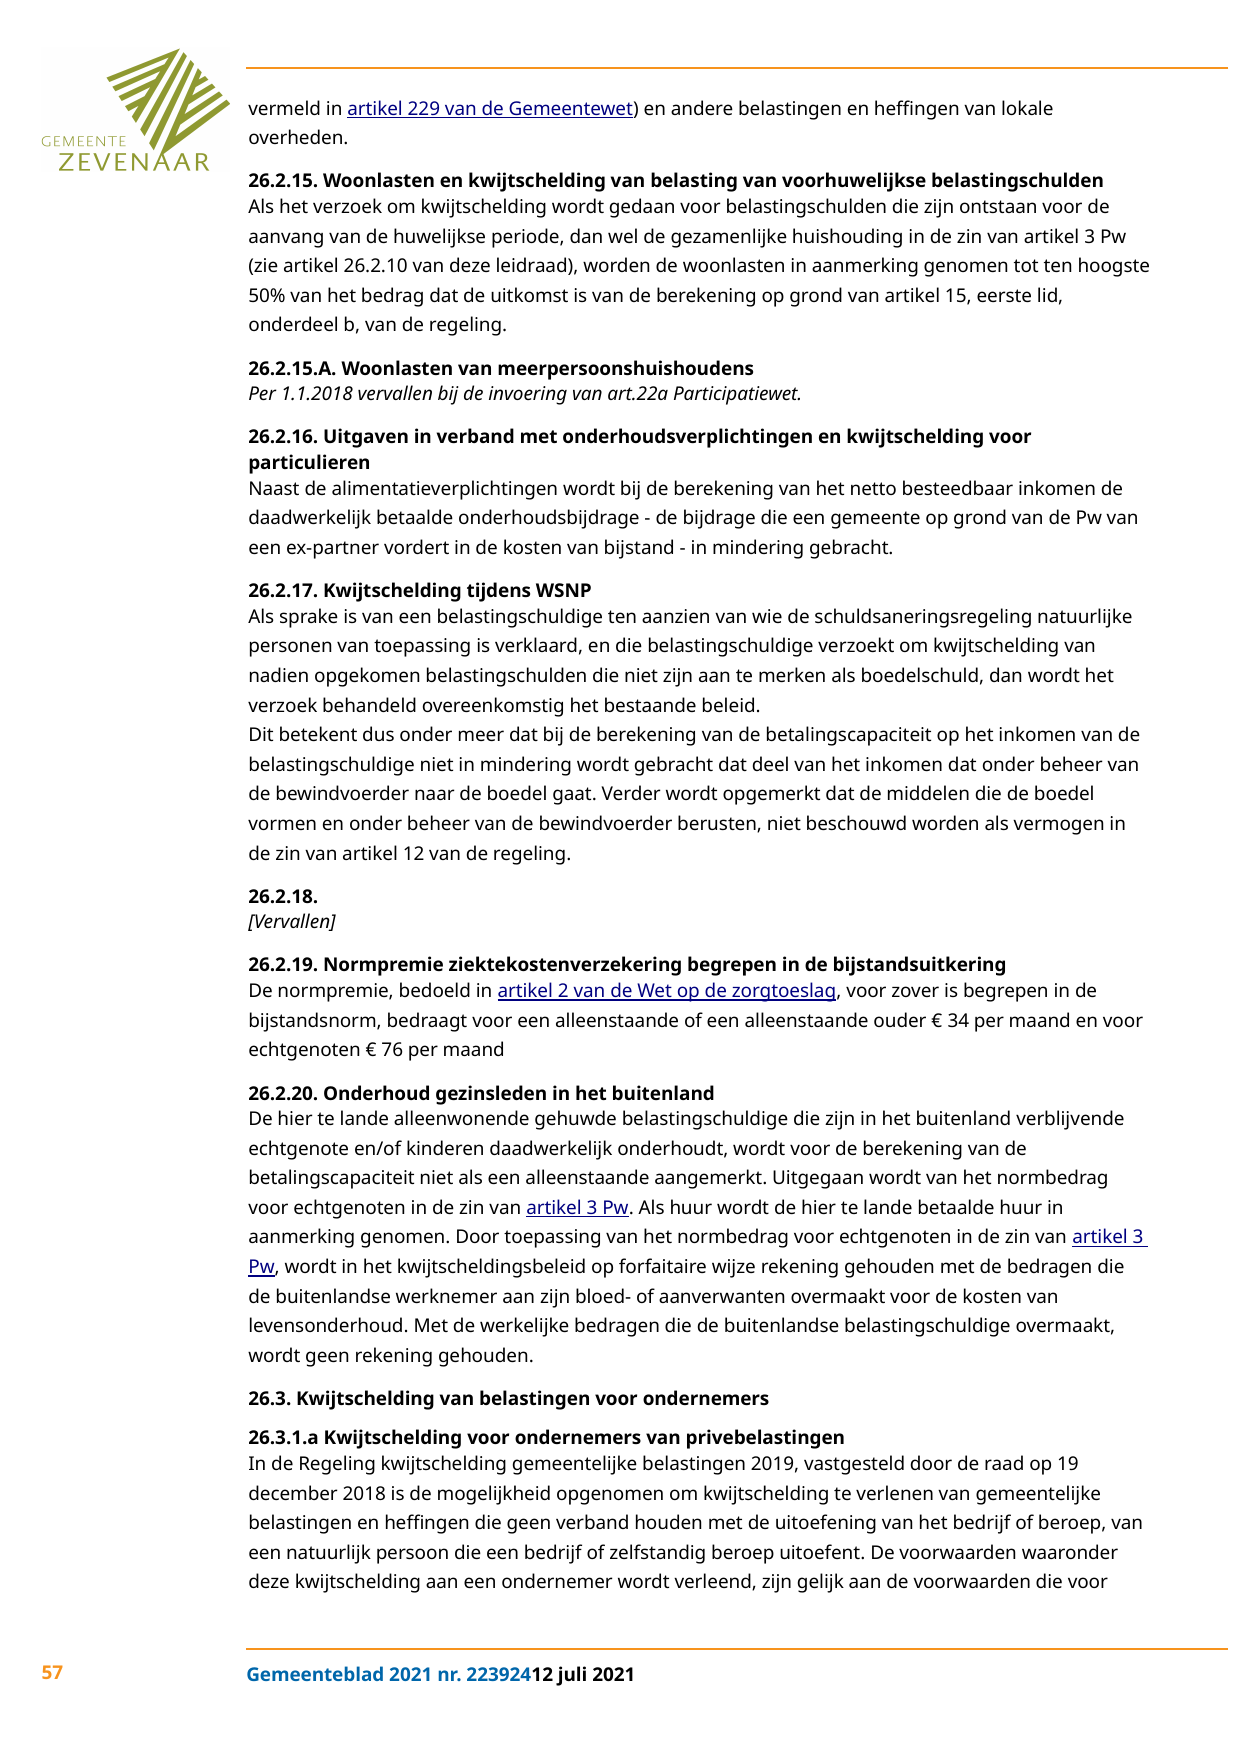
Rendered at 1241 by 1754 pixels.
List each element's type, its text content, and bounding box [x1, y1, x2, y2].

text 26.2.15.A. Woonlasten van meerpersoonshuishoudens [248, 355, 1152, 380]
picture [41, 47, 231, 172]
text vermeld in artikel 229 van de Gemeentewet) en andere belastingen en heffingen van lokale overheden. [248, 95, 1152, 150]
text 26.2.20. Onderhoud gezinsleden in het buitenland [248, 1080, 1152, 1105]
text 26.3.1.a Kwijtschelding voor ondernemers van privebelastingen [248, 1424, 1152, 1450]
text In de Regeling kwijtschelding gemeentelijke belastingen 2019, vastgesteld door de raad op 19 december 2018 is de mogelijkheid opgenomen om kwijtschelding te verlenen van gemeentelijke belastingen en heffingen die geen verband houden met de uitoefening van het bedrijf of beroep, van een natuurlijk persoon die een bedrijf of zelfstandig beroep uitoefent. De voorwaarden waaronder deze kwijtschelding aan een ondernemer wordt verleend, zijn gelijk aan de voorwaarden die voor [248, 1450, 1152, 1594]
text Per 1.1.2018 vervallen bij de invoering van art.22a Participatiewet. [248, 380, 1152, 406]
text Dit betekent dus onder meer dat bij de berekening van de betalingscapaciteit op het inkomen van de belastingschuldige niet in mindering wordt gebracht dat deel van het inkomen dat onder beheer van de bewindvoerder naar de boedel gaat. Verder wordt opgemerkt dat de middelen die de boedel vormen en onder beheer van de bewindvoerder berusten, niet beschouwd worden als vermogen in de zin van artikel 12 van de regeling. [248, 721, 1152, 865]
text 26.2.18. [248, 883, 1152, 908]
text Naast de alimentatieverplichtingen wordt bij de berekening van het netto besteedbaar inkomen de daadwerkelijk betaalde onderhoudsbijdrage - de bijdrage die een gemeente op grond van de Pw van een ex-partner vordert in de kosten van bijstand - in mindering gebracht. [248, 475, 1152, 560]
text 26.2.17. Kwijtschelding tijdens WSNP [248, 577, 1152, 603]
text 26.3. Kwijtschelding van belastingen voor ondernemers [248, 1385, 1152, 1411]
text [Vervallen] [248, 908, 1152, 934]
text 26.2.16. Uitgaven in verband met onderhoudsverplichtingen en kwijtschelding voor particulieren [248, 423, 1152, 475]
text 26.2.19. Normpremie ziektekostenverzekering begrepen in de bijstandsuitkering [248, 952, 1152, 977]
text Als het verzoek om kwijtschelding wordt gedaan voor belastingschulden die zijn ontstaan voor de aanvang van de huwelijkse periode, dan wel de gezamenlijke huishouding in de zin van artikel 3 Pw (zie artikel 26.2.10 van deze leidraad), worden de woonlasten in aanmerking genomen tot ten hoogste 50% van het bedrag dat de uitkomst is van de berekening op grond van artikel 15, eerste lid, onderdeel b, van de regeling. [248, 193, 1152, 337]
text De hier te lande alleenwonende gehuwde belastingschuldige die zijn in het buitenland verblijvende echtgenote en/of kinderen daadwerkelijk onderhoudt, wordt voor de berekening van de betalingscapaciteit niet als een alleenstaande aangemerkt. Uitgegaan wordt van het normbedrag voor echtgenoten in de zin van artikel 3 Pw. Als huur wordt de hier te lande betaalde huur in aanmerking genomen. Door toepassing van het normbedrag voor echtgenoten in de zin van artikel 3 Pw, wordt in het kwijtscheldingsbeleid op forfaitaire wijze rekening gehouden met de bedragen die de buitenlandse werknemer aan zijn bloed- of aanverwanten overmaakt voor de kosten van levensonderhoud. Met de werkelijke bedragen die de buitenlandse belastingschuldige overmaakt, wordt geen rekening gehouden. [248, 1105, 1152, 1368]
text Als sprake is van een belastingschuldige ten aanzien van wie de schuldsaneringsregeling natuurlijke personen van toepassing is verklaard, en die belastingschuldige verzoekt om kwijtschelding van nadien opgekomen belastingschulden die niet zijn aan te merken als boedelschuld, dan wordt het verzoek behandeld overeenkomstig het bestaande beleid. [248, 603, 1152, 717]
text 26.2.15. Woonlasten en kwijtschelding van belasting van voorhuwelijkse belastingschulden [248, 167, 1152, 193]
text De normpremie, bedoeld in artikel 2 van de Wet op de zorgtoeslag, voor zover is begrepen in de bijstandsnorm, bedraagt voor een alleenstaande of een alleenstaande ouder € 34 per maand en voor echtgenoten € 76 per maand [248, 977, 1152, 1062]
